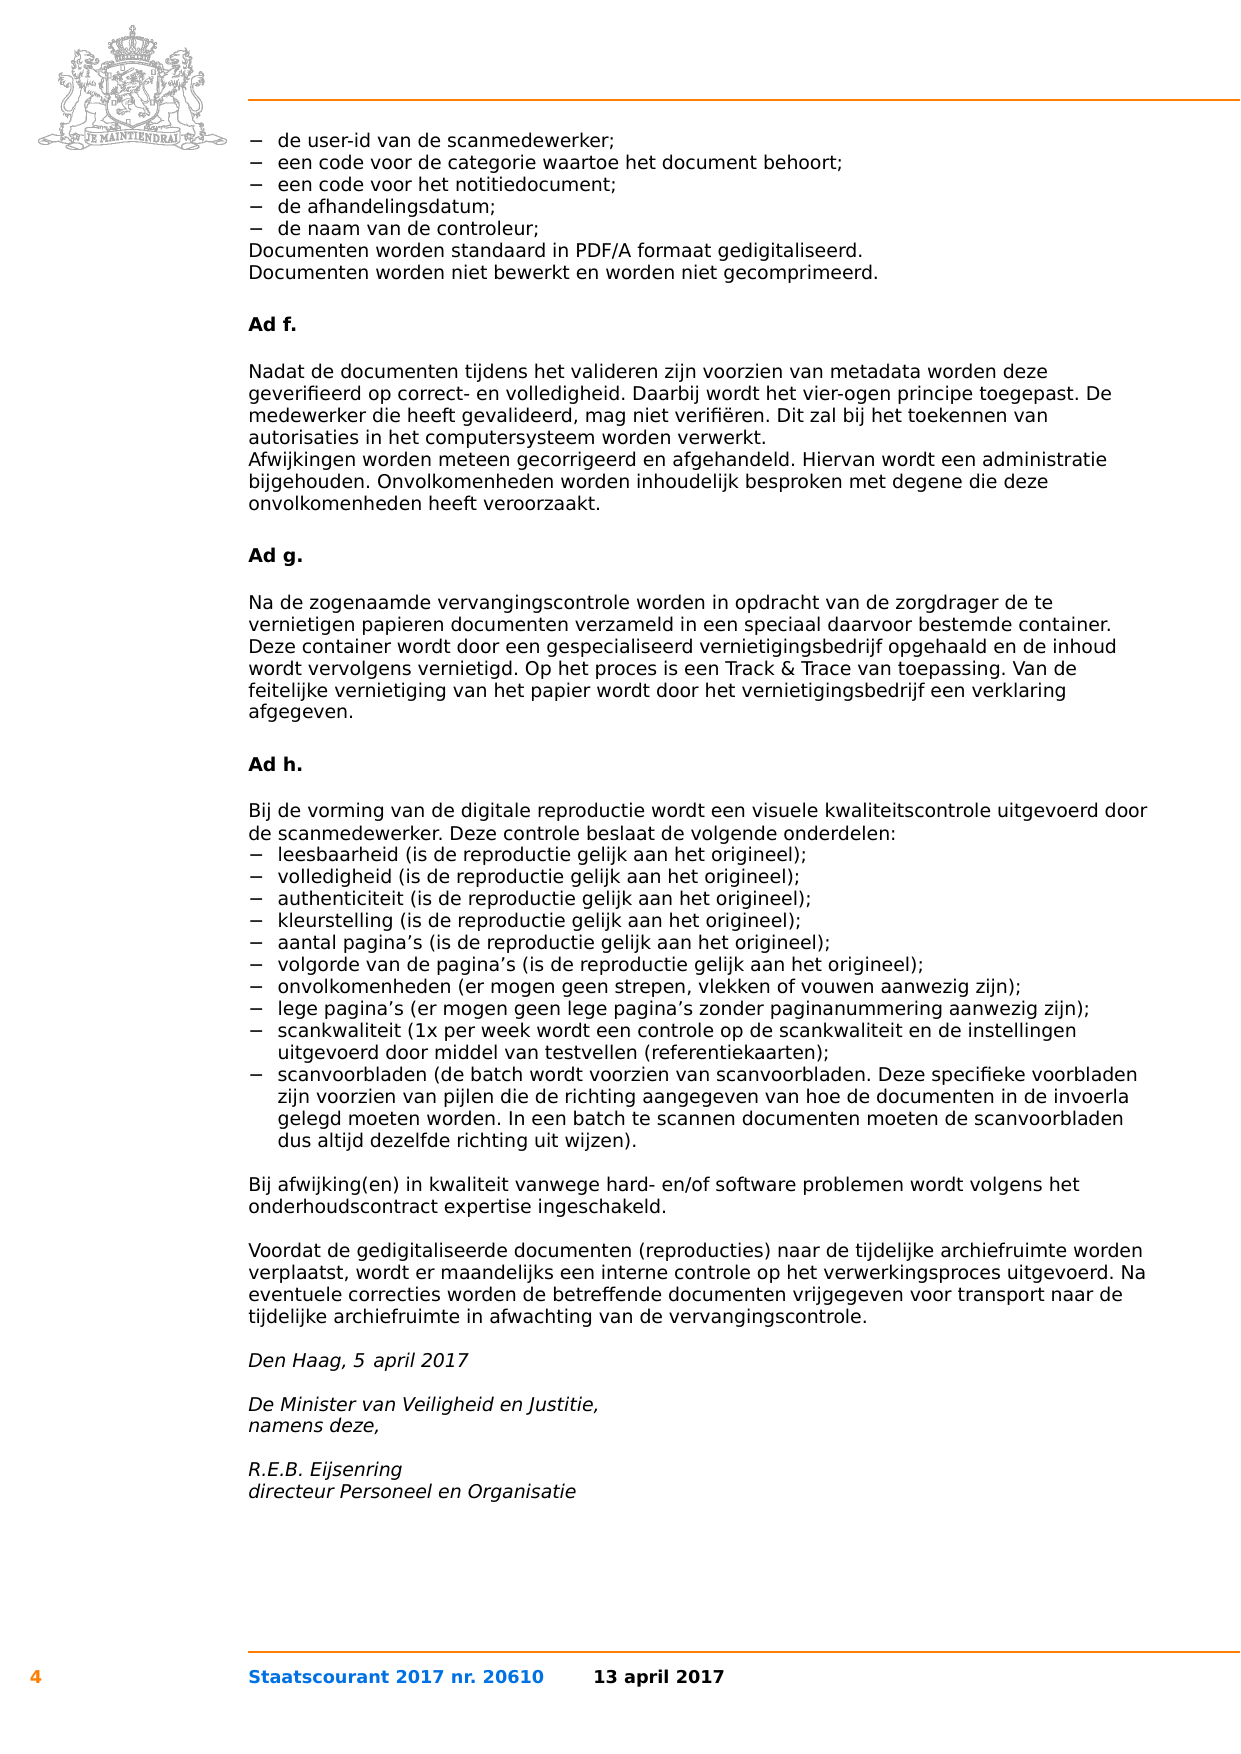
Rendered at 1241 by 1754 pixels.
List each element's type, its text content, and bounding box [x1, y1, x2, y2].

text − aantal pagina’s (is de reproductie gelijk aan het origineel); [248, 932, 1163, 954]
text Afwijkingen worden meteen gecorrigeerd en afgehandeld. Hiervan wordt een administratie bijgehouden. Onvolkomenheden worden inhoudelijk besproken met degene die deze onvolkomenheden heeft veroorzaakt. [248, 449, 1163, 514]
text − scankwaliteit (1x per week wordt een controle op de scankwaliteit en de instellingen uitgevoerd door middel van testvellen (referentiekaarten); [248, 1020, 1163, 1064]
subtitle Ad h. [248, 753, 1163, 775]
text − leesbaarheid (is de reproductie gelijk aan het origineel); [248, 844, 1163, 866]
text − onvolkomenheden (er mogen geen strepen, vlekken of vouwen aanwezig zijn); [248, 976, 1163, 998]
text − een code voor het notitiedocument; [248, 174, 1163, 196]
text Voordat de gedigitaliseerde documenten (reproducties) naar de tijdelijke archiefruimte worden verplaatst, wordt er maandelijks een interne controle op het verwerkingsproces uitgevoerd. Na eventuele correcties worden de betreffende documenten vrijgegeven voor transport naar de tijdelijke archiefruimte in afwachting van de vervangingscontrole. [248, 1240, 1163, 1328]
text Bij de vorming van de digitale reproductie wordt een visuele kwaliteitscontrole uitgevoerd door de scanmedewerker. Deze controle beslaat de volgende onderdelen: [248, 800, 1163, 844]
text Na de zogenaamde vervangingscontrole worden in opdracht van de zorgdrager de te vernietigen papieren documenten verzameld in een speciaal daarvoor bestemde container. Deze container wordt door een gespecialiseerd vernietigingsbedrijf opgehaald en de inhoud wordt vervolgens vernietigd. Op het proces is een Track & Trace van toepassing. Van de feitelijke vernietiging van het papier wordt door het vernietigingsbedrijf een verklaring afgegeven. [248, 592, 1163, 723]
text − volgorde van de pagina’s (is de reproductie gelijk aan het origineel); [248, 954, 1163, 976]
subtitle Ad f. [248, 314, 1163, 336]
text − lege pagina’s (er mogen geen lege pagina’s zonder paginanummering aanwezig zijn); [248, 998, 1163, 1020]
text − volledigheid (is de reproductie gelijk aan het origineel); [248, 866, 1163, 888]
text De Minister van Veiligheid en Justitie, namens deze, R.E.B. Eijsenring directeur Personeel en Organisatie [248, 1393, 1163, 1503]
text − de naam van de controleur; [248, 218, 1163, 240]
text − de afhandelingsdatum; [248, 196, 1163, 218]
text − scanvoorbladen (de batch wordt voorzien van scanvoorbladen. Deze specifieke voorbladen zijn voorzien van pijlen die de richting aangegeven van hoe de documenten in de invoerla gelegd moeten worden. In een batch te scannen documenten moeten de scanvoorbladen dus altijd dezelfde richting uit wijzen). [248, 1064, 1163, 1152]
text Documenten worden niet bewerkt en worden niet gecomprimeerd. [248, 262, 1163, 284]
subtitle Ad g. [248, 544, 1163, 567]
text − authenticiteit (is de reproductie gelijk aan het origineel); [248, 888, 1163, 910]
text Documenten worden standaard in PDF/A formaat gedigitaliseerd. [248, 240, 1163, 262]
picture [38, 25, 227, 150]
text Bij afwijking(en) in kwaliteit vanwege hard- en/of software problemen wordt volgens het onderhoudscontract expertise ingeschakeld. [248, 1174, 1163, 1218]
text Den Haag, 5 april 2017 [248, 1349, 1163, 1372]
text − kleurstelling (is de reproductie gelijk aan het origineel); [248, 910, 1163, 932]
text − een code voor de categorie waartoe het document behoort; [248, 152, 1163, 174]
text − de user-id van de scanmedewerker; [248, 130, 1163, 152]
text Nadat de documenten tijdens het valideren zijn voorzien van metadata worden deze geverifieerd op correct- en volledigheid. Daarbij wordt het vier-ogen principe toegepast. De medewerker die heeft gevalideerd, mag niet verifiëren. Dit zal bij het toekennen van autorisaties in het computersysteem worden verwerkt. [248, 361, 1163, 449]
